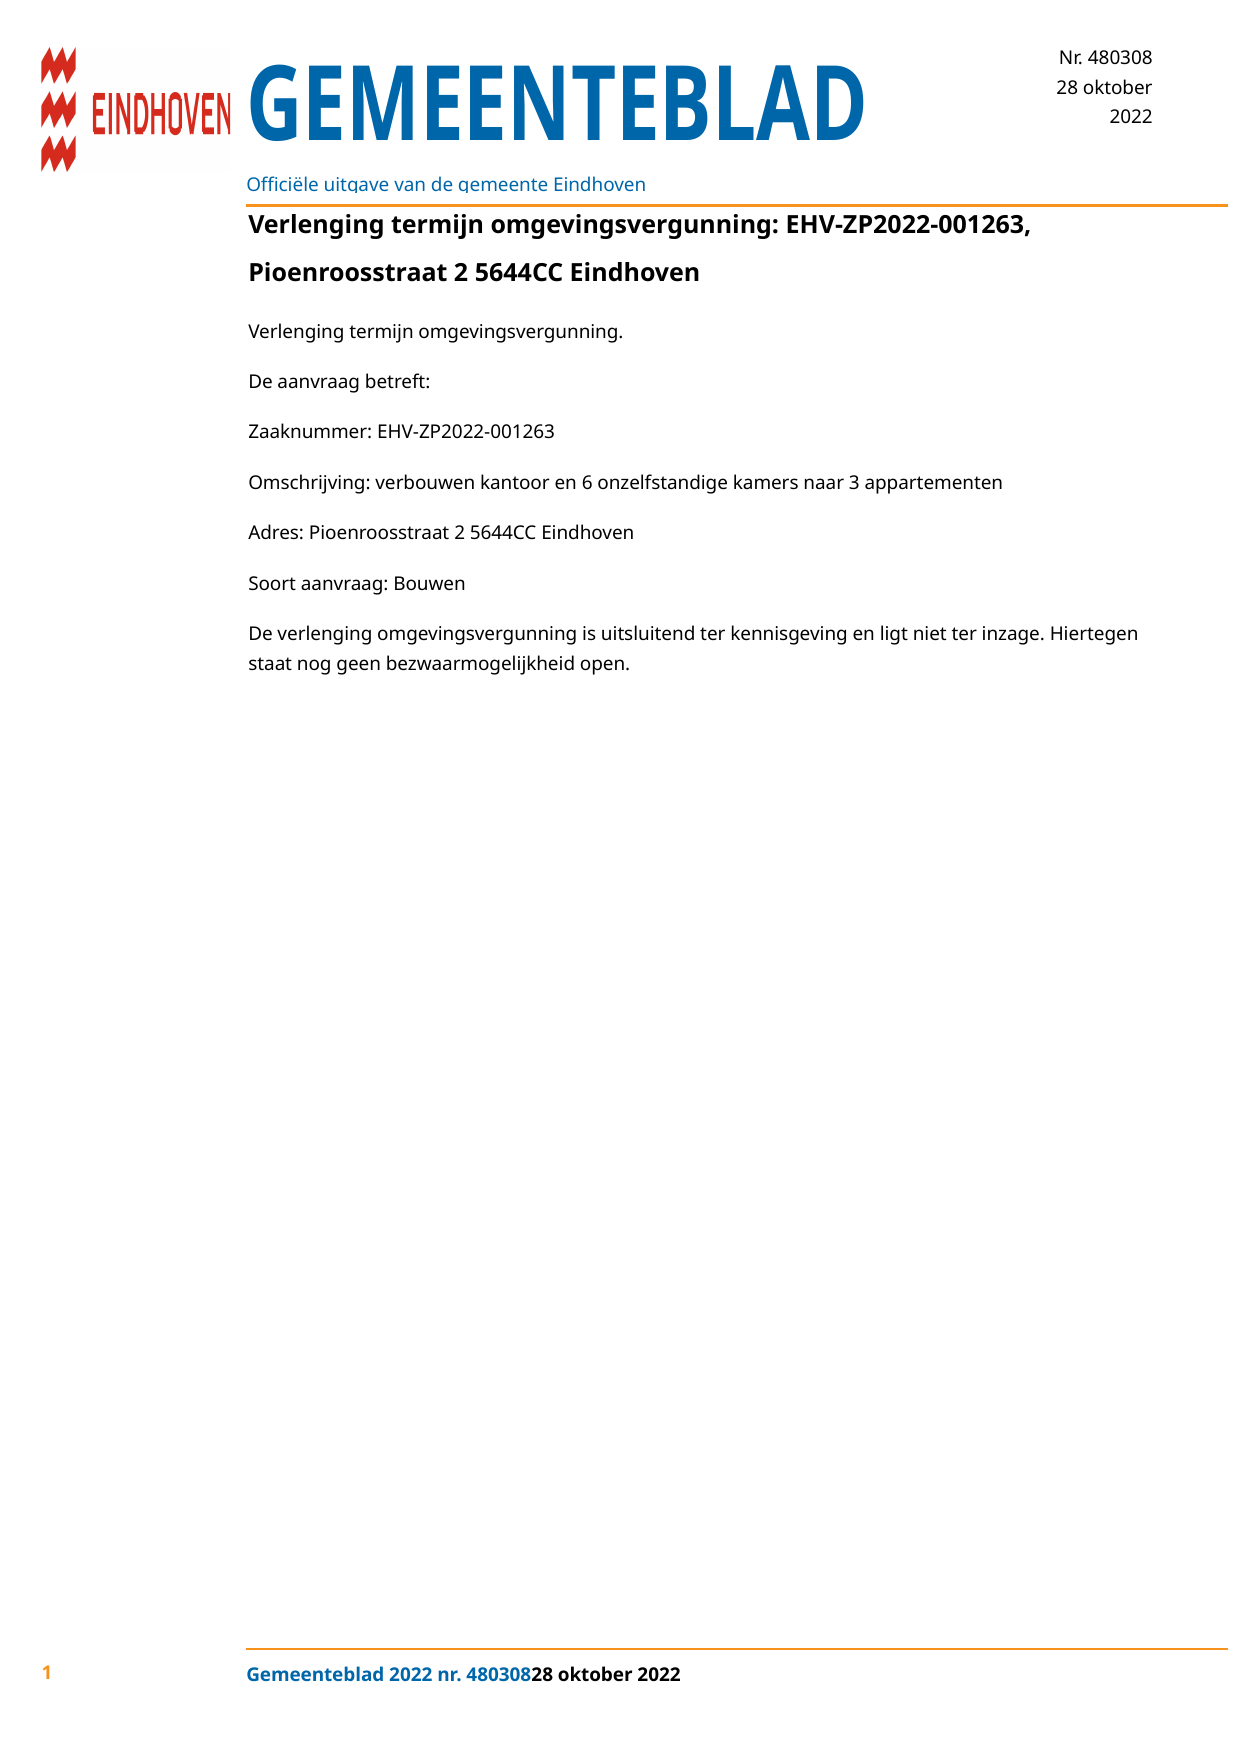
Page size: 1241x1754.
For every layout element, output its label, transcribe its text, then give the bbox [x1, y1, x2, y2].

text Adres: Pioenroosstraat 2 5644CC Eindhoven [248, 519, 1152, 545]
text Omschrijving: verbouwen kantoor en 6 onzelfstandige kamers naar 3 appartementen [248, 469, 1152, 495]
picture [41, 47, 231, 172]
text Verlenging termijn omgevingsvergunning. [248, 318, 1152, 344]
text Soort aanvraag: Bouwen [248, 570, 1152, 596]
text Verlenging termijn omgevingsvergunning: EHV-ZP2022-001263, Pioenroosstraat 2 5644CC Eindhoven [248, 207, 1152, 288]
text De verlenging omgevingsvergunning is uitsluitend ter kennisgeving en ligt niet ter inzage. Hiertegen staat nog geen bezwaarmogelijkheid open. [248, 620, 1152, 676]
text Zaaknummer: EHV-ZP2022-001263 [248, 419, 1152, 444]
text De aanvraag betreft: [248, 368, 1152, 394]
